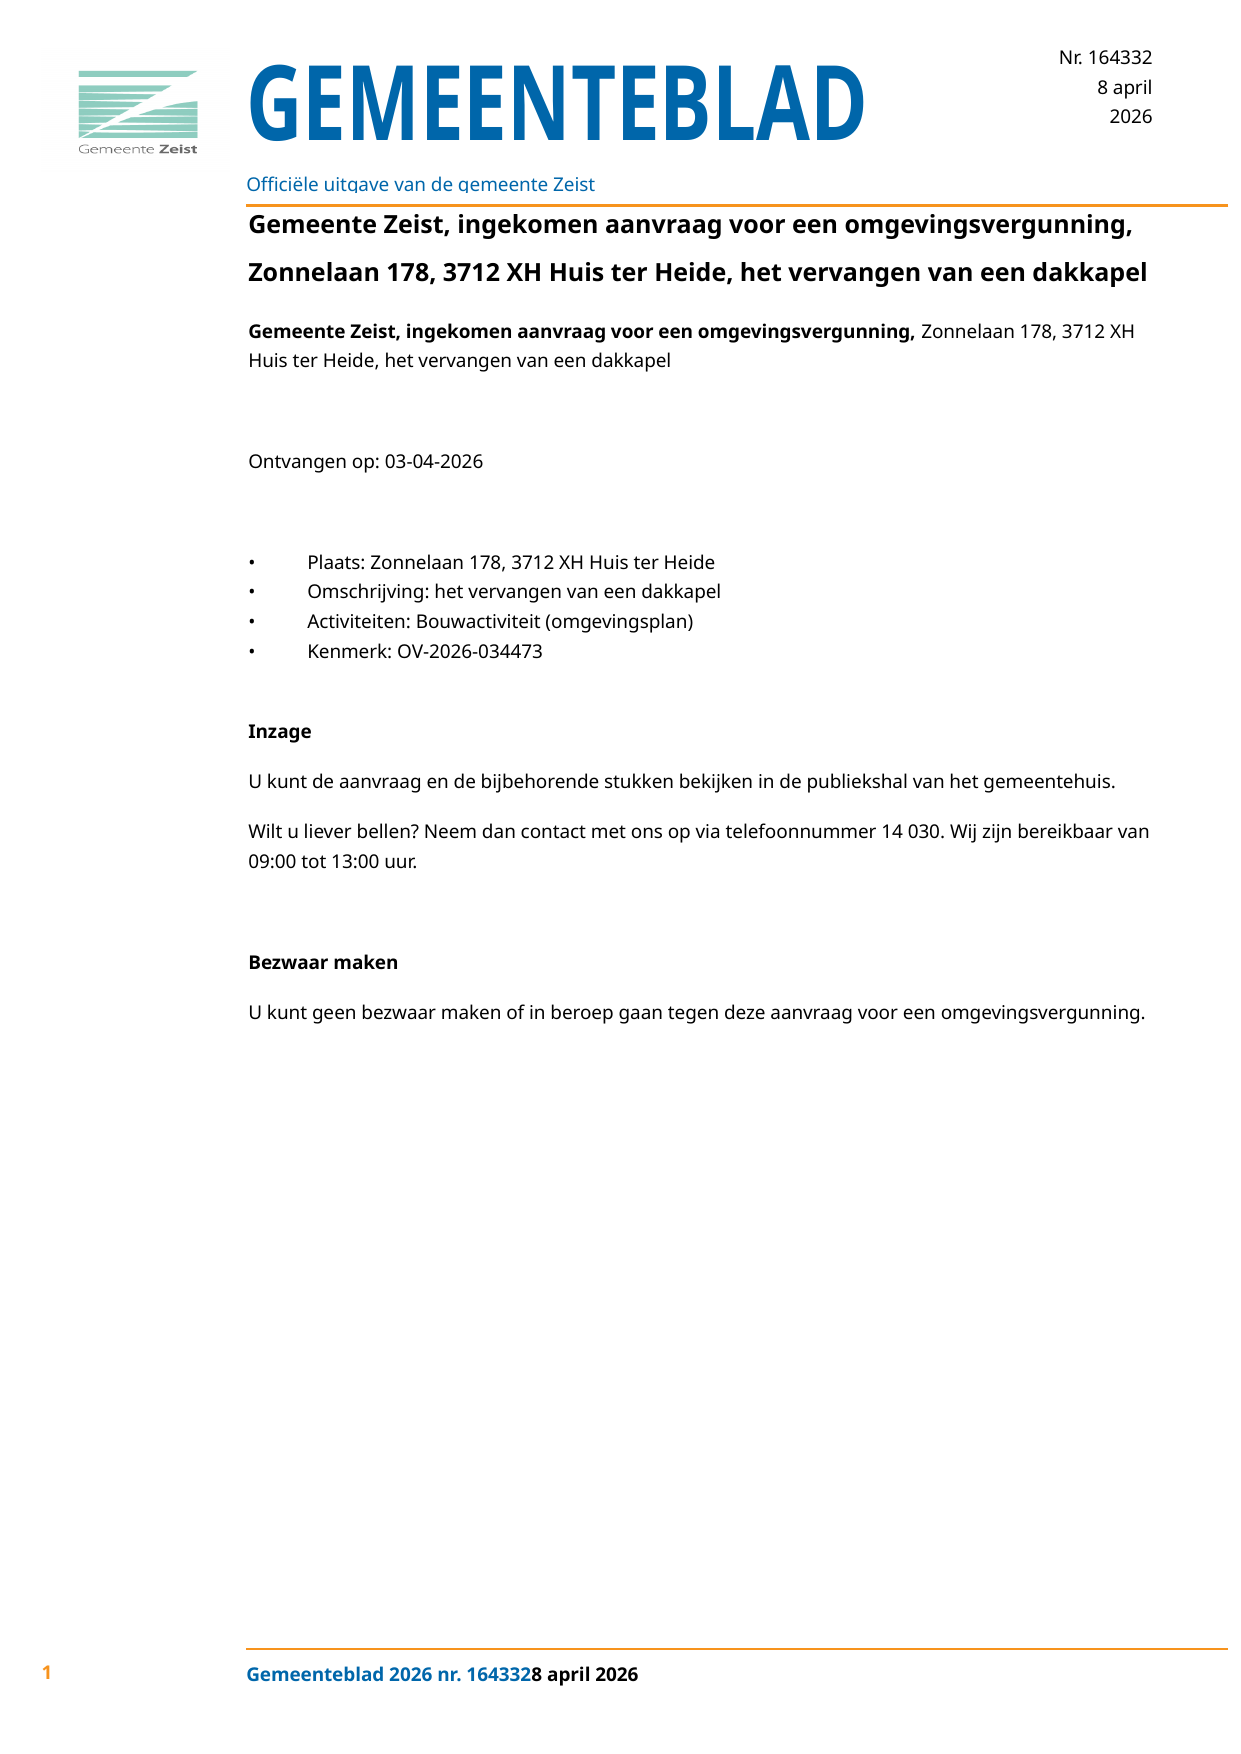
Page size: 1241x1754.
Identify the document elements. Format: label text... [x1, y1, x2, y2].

text Gemeente Zeist, ingekomen aanvraag voor een omgevingsvergunning, Zonnelaan 178, 3712 XH Huis ter Heide, het vervangen van een dakkapel [248, 318, 1152, 373]
text Ontvangen op: 03-04-2026 [248, 448, 1152, 474]
list Omschrijving: het vervangen van een dakkapel [248, 579, 1152, 604]
text Wilt u liever bellen? Neem dan contact met ons op via telefoonnummer 14 030. Wij zijn bereikbaar van 09:00 tot 13:00 uur. [248, 819, 1152, 874]
text U kunt geen bezwaar maken of in beroep gaan tegen deze aanvraag voor een omgevingsvergunning. [248, 999, 1152, 1025]
picture [41, 47, 231, 172]
text Gemeente Zeist, ingekomen aanvraag voor een omgevingsvergunning, Zonnelaan 178, 3712 XH Huis ter Heide, het vervangen van een dakkapel [248, 207, 1152, 288]
list Plaats: Zonnelaan 178, 3712 XH Huis ter Heide [248, 549, 1152, 575]
text Bezwaar maken [248, 949, 1152, 975]
text U kunt de aanvraag en de bijbehorende stukken bekijken in de publiekshal van het gemeentehuis. [248, 768, 1152, 794]
text Inzage [248, 718, 1152, 744]
list Kenmerk: OV-2026-034473 [248, 638, 1152, 664]
list Activiteiten: Bouwactiviteit (omgevingsplan) [248, 608, 1152, 634]
